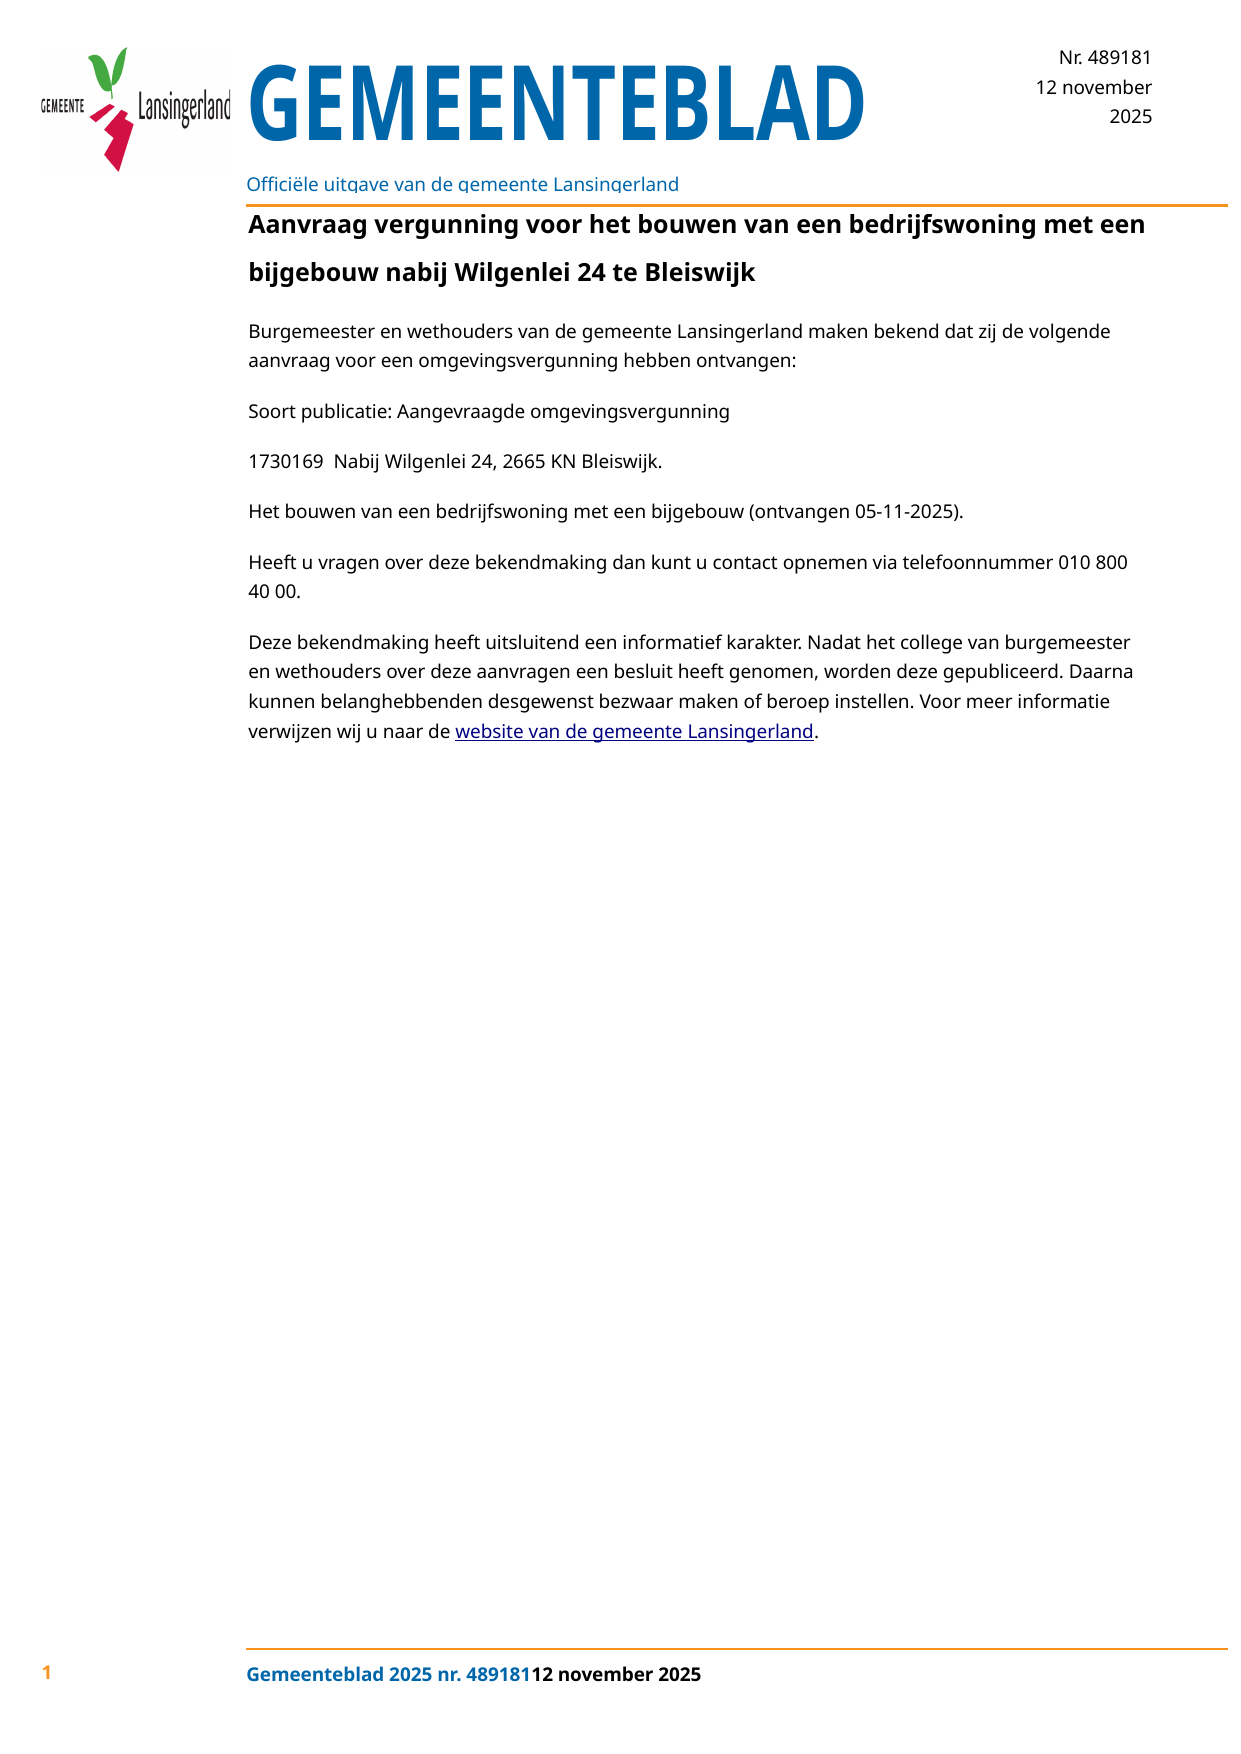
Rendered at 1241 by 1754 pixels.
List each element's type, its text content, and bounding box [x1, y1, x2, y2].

picture [41, 47, 231, 172]
text Het bouwen van een bedrijfswoning met een bijgebouw (ontvangen 05-11-2025). [248, 499, 1152, 524]
text Soort publicatie: Aangevraagde omgevingsvergunning [248, 398, 1152, 424]
text Aanvraag vergunning voor het bouwen van een bedrijfswoning met een bijgebouw nabij Wilgenlei 24 te Bleiswijk [248, 207, 1152, 288]
text Burgemeester en wethouders van de gemeente Lansingerland maken bekend dat zij de volgende aanvraag voor een omgevingsvergunning hebben ontvangen: [248, 318, 1152, 373]
text Heeft u vragen over deze bekendmaking dan kunt u contact opnemen via telefoonnummer 010 800 40 00. [248, 549, 1152, 604]
text 1730169 Nabij Wilgenlei 24, 2665 KN Bleiswijk. [248, 448, 1152, 474]
text Deze bekendmaking heeft uitsluitend een informatief karakter. Nadat het college van burgemeester en wethouders over deze aanvragen een besluit heeft genomen, worden deze gepubliceerd. Daarna kunnen belanghebbenden desgewenst bezwaar maken of beroep instellen. Voor meer informatie verwijzen wij u naar de website van de gemeente Lansingerland. [248, 629, 1152, 744]
